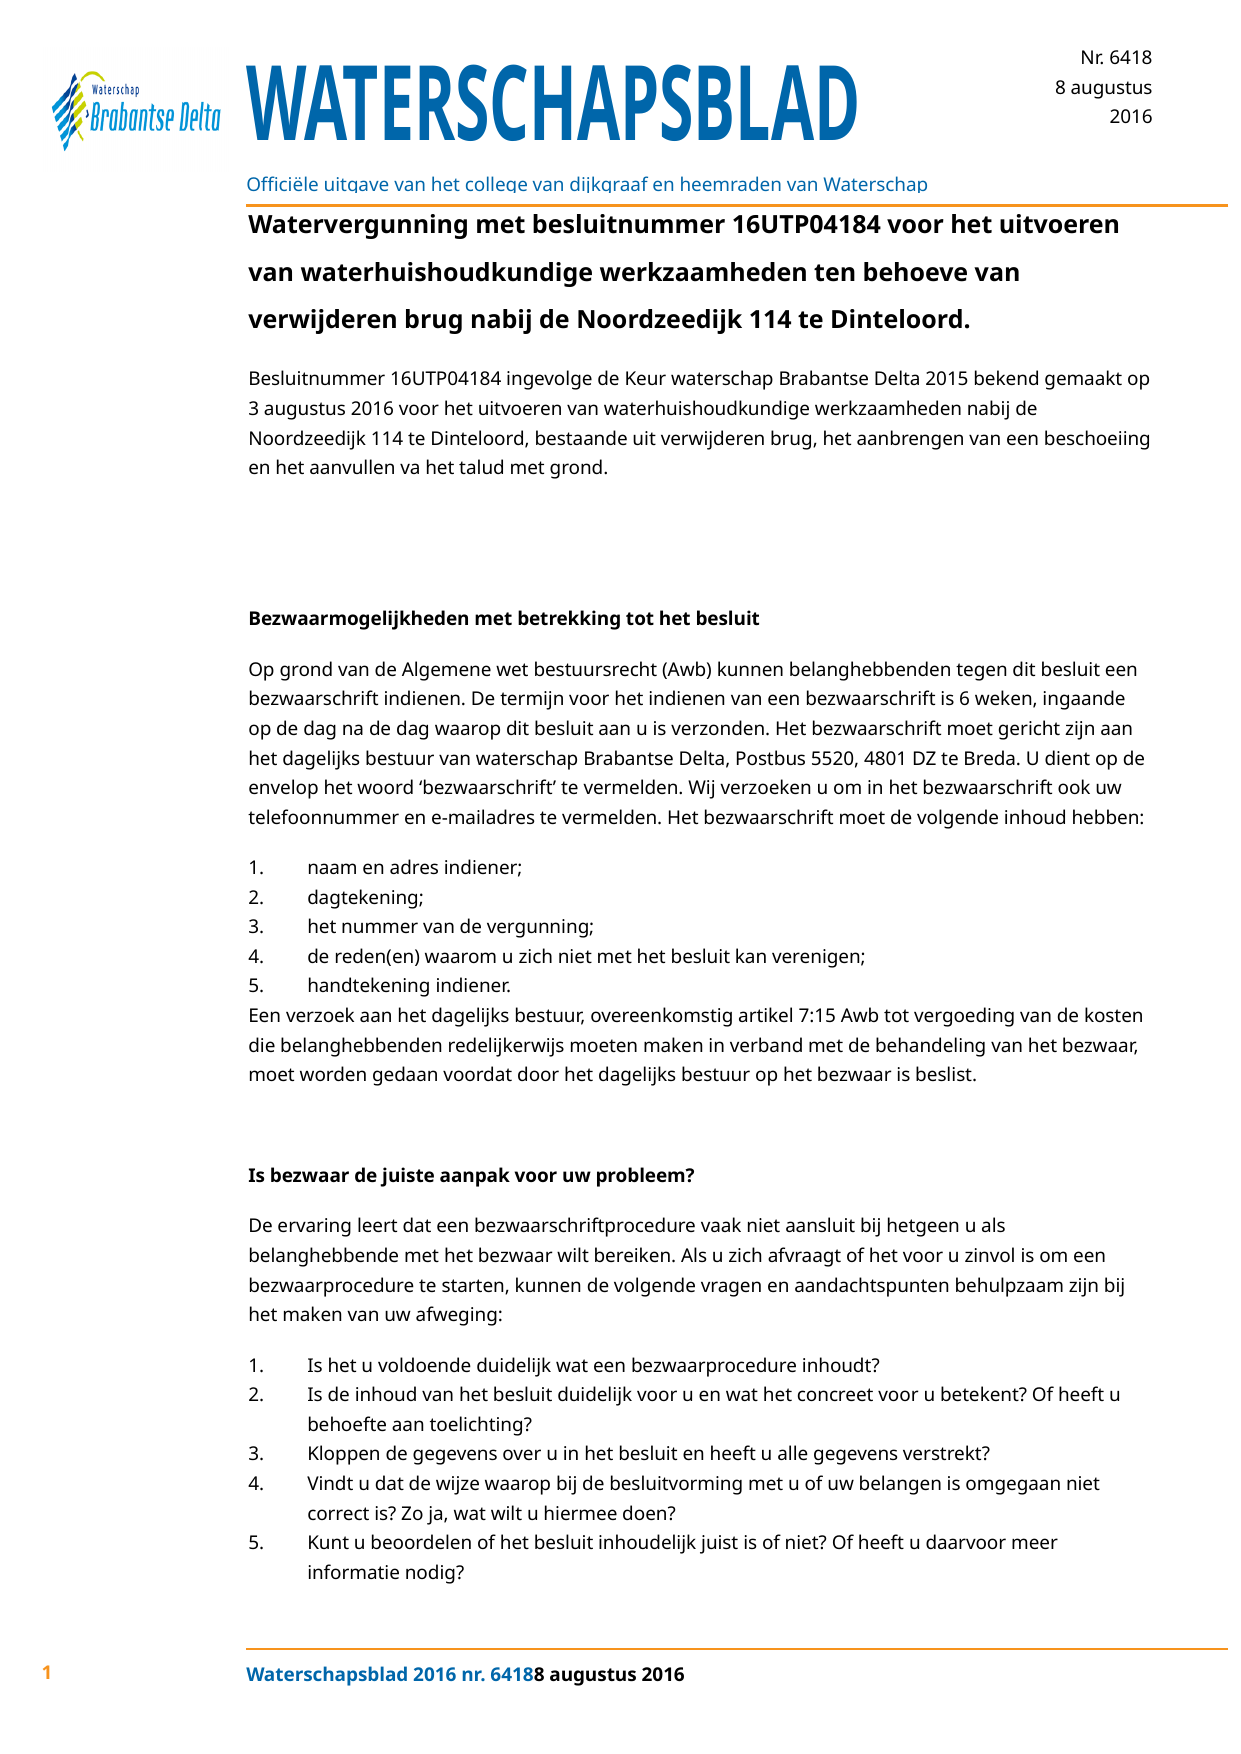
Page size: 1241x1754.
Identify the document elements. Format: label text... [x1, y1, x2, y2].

text Op grond van de Algemene wet bestuursrecht (Awb) kunnen belanghebbenden tegen dit besluit een bezwaarschrift indienen. De termijn voor het indienen van een bezwaarschrift is 6 weken, ingaande op de dag na de dag waarop dit besluit aan u is verzonden. Het bezwaarschrift moet gericht zijn aan het dagelijks bestuur van waterschap Brabantse Delta, Postbus 5520, 4801 DZ te Breda. U dient op de envelop het woord ‘bezwaarschrift’ te vermelden. Wij verzoeken u om in het bezwaarschrift ook uw telefoonnummer en e‑mailadres te vermelden. Het bezwaarschrift moet de volgende inhoud hebben: [248, 656, 1152, 829]
list naam en adres indiener; [248, 854, 1152, 880]
text Een verzoek aan het dagelijks bestuur, overeenkomstig artikel 7:15 Awb tot vergoeding van de kosten die belanghebbenden redelijkerwijs moeten maken in verband met de behandeling van het bezwaar, moet worden gedaan voordat door het dagelijks bestuur op het bezwaar is beslist. [248, 1002, 1152, 1087]
list het nummer van de vergunning; [248, 913, 1152, 939]
text Bezwaarmogelijkheden met betrekking tot het besluit [248, 606, 1152, 631]
list handtekening indiener. [248, 973, 1152, 998]
list Kloppen de gegevens over u in het besluit en heeft u alle gegevens verstrekt? [248, 1441, 1152, 1466]
text Besluitnummer 16UTP04184 ingevolge de Keur waterschap Brabantse Delta 2015 bekend gemaakt op 3 augustus 2016 voor het uitvoeren van waterhuishoudkundige werkzaamheden nabij de Noordzeedijk 114 te Dinteloord, bestaande uit verwijderen brug, het aanbrengen van een beschoeiing en het aanvullen va het talud met grond. [248, 366, 1152, 480]
text Is bezwaar de juiste aanpak voor uw probleem? [248, 1162, 1152, 1188]
text Watervergunning met besluitnummer 16UTP04184 voor het uitvoeren van waterhuishoudkundige werkzaamheden ten behoeve van verwijderen brug nabij de Noordzeedijk 114 te Dinteloord. [248, 207, 1152, 336]
list de reden(en) waarom u zich niet met het besluit kan verenigen; [248, 943, 1152, 969]
list Vindt u dat de wijze waarop bij de besluitvorming met u of uw belangen is omgegaan niet correct is? Zo ja, wat wilt u hiermee doen? [248, 1470, 1152, 1525]
list dagtekening; [248, 884, 1152, 909]
picture [41, 47, 231, 172]
list Is de inhoud van het besluit duidelijk voor u en wat het concreet voor u betekent? Of heeft u behoefte aan toelichting? [248, 1381, 1152, 1437]
list Is het u voldoende duidelijk wat een bezwaarprocedure inhoudt? [248, 1352, 1152, 1377]
list Kunt u beoordelen of het besluit inhoudelijk juist is of niet? Of heeft u daarvoor meer informatie nodig? [248, 1529, 1152, 1584]
text De ervaring leert dat een bezwaarschriftprocedure vaak niet aansluit bij hetgeen u als belanghebbende met het bezwaar wilt bereiken. Als u zich afvraagt of het voor u zinvol is om een bezwaarprocedure te starten, kunnen de volgende vragen en aandachtspunten behulpzaam zijn bij het maken van uw afweging: [248, 1213, 1152, 1327]
